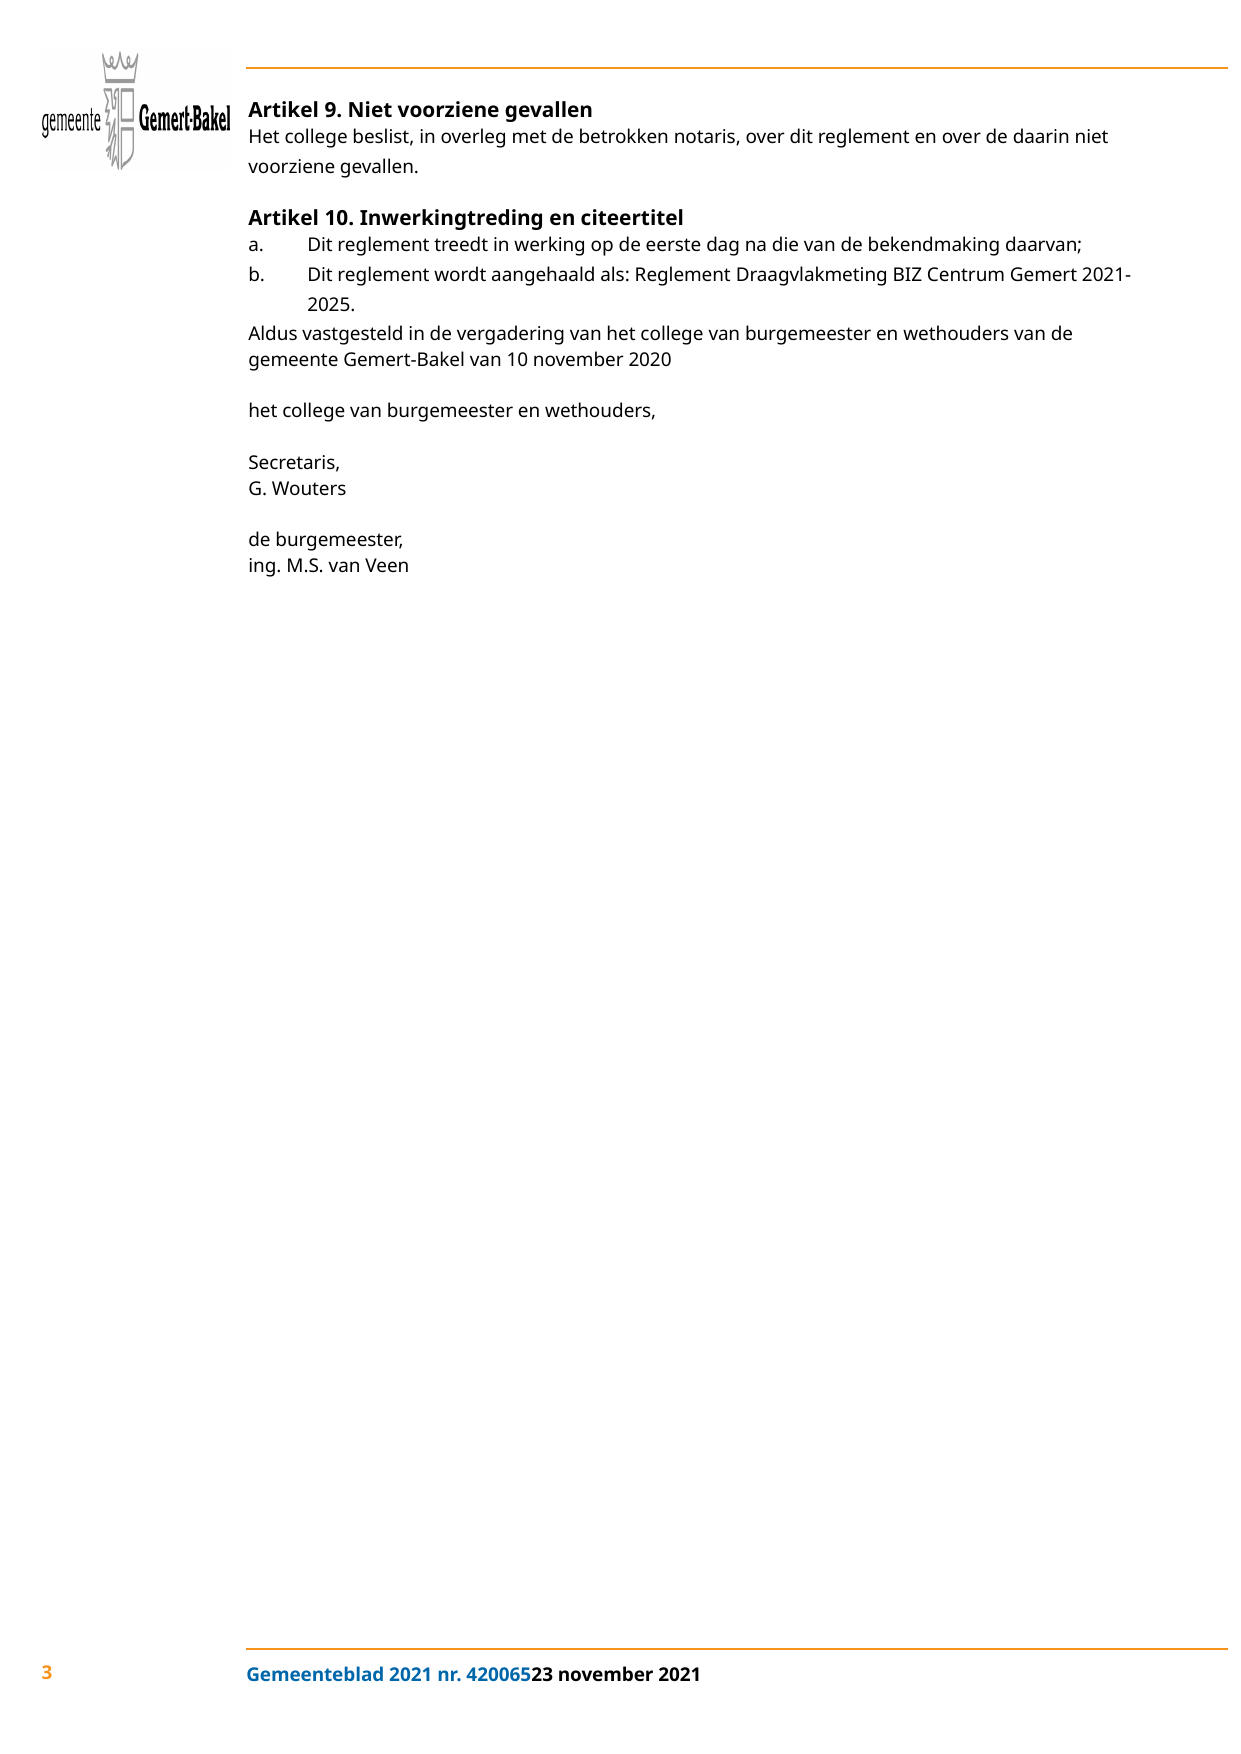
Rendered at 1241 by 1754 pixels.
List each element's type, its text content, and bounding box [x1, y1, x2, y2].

picture [41, 47, 231, 172]
text ing. M.S. van Veen [248, 552, 1152, 578]
text Secretaris, [248, 449, 1152, 475]
text het college van burgemeester en wethouders, [248, 398, 1152, 423]
text de burgemeester, [248, 526, 1152, 552]
text Artikel 9. Niet voorziene gevallen [248, 95, 1152, 123]
list Dit reglement treedt in werking op de eerste dag na die van de bekendmaking daarvan; [248, 232, 1152, 257]
text Aldus vastgesteld in de vergadering van het college van burgemeester en wethouders van de gemeente Gemert-Bakel van 10 november 2020 [248, 320, 1152, 372]
list Dit reglement wordt aangehaald als: Reglement Draagvlakmeting BIZ Centrum Gemert 2021-2025. [248, 261, 1152, 317]
text G. Wouters [248, 475, 1152, 501]
text Het college beslist, in overleg met de betrokken notaris, over dit reglement en over de daarin niet voorziene gevallen. [248, 123, 1152, 178]
text Artikel 10. Inwerkingtreding en citeertitel [248, 203, 1152, 232]
